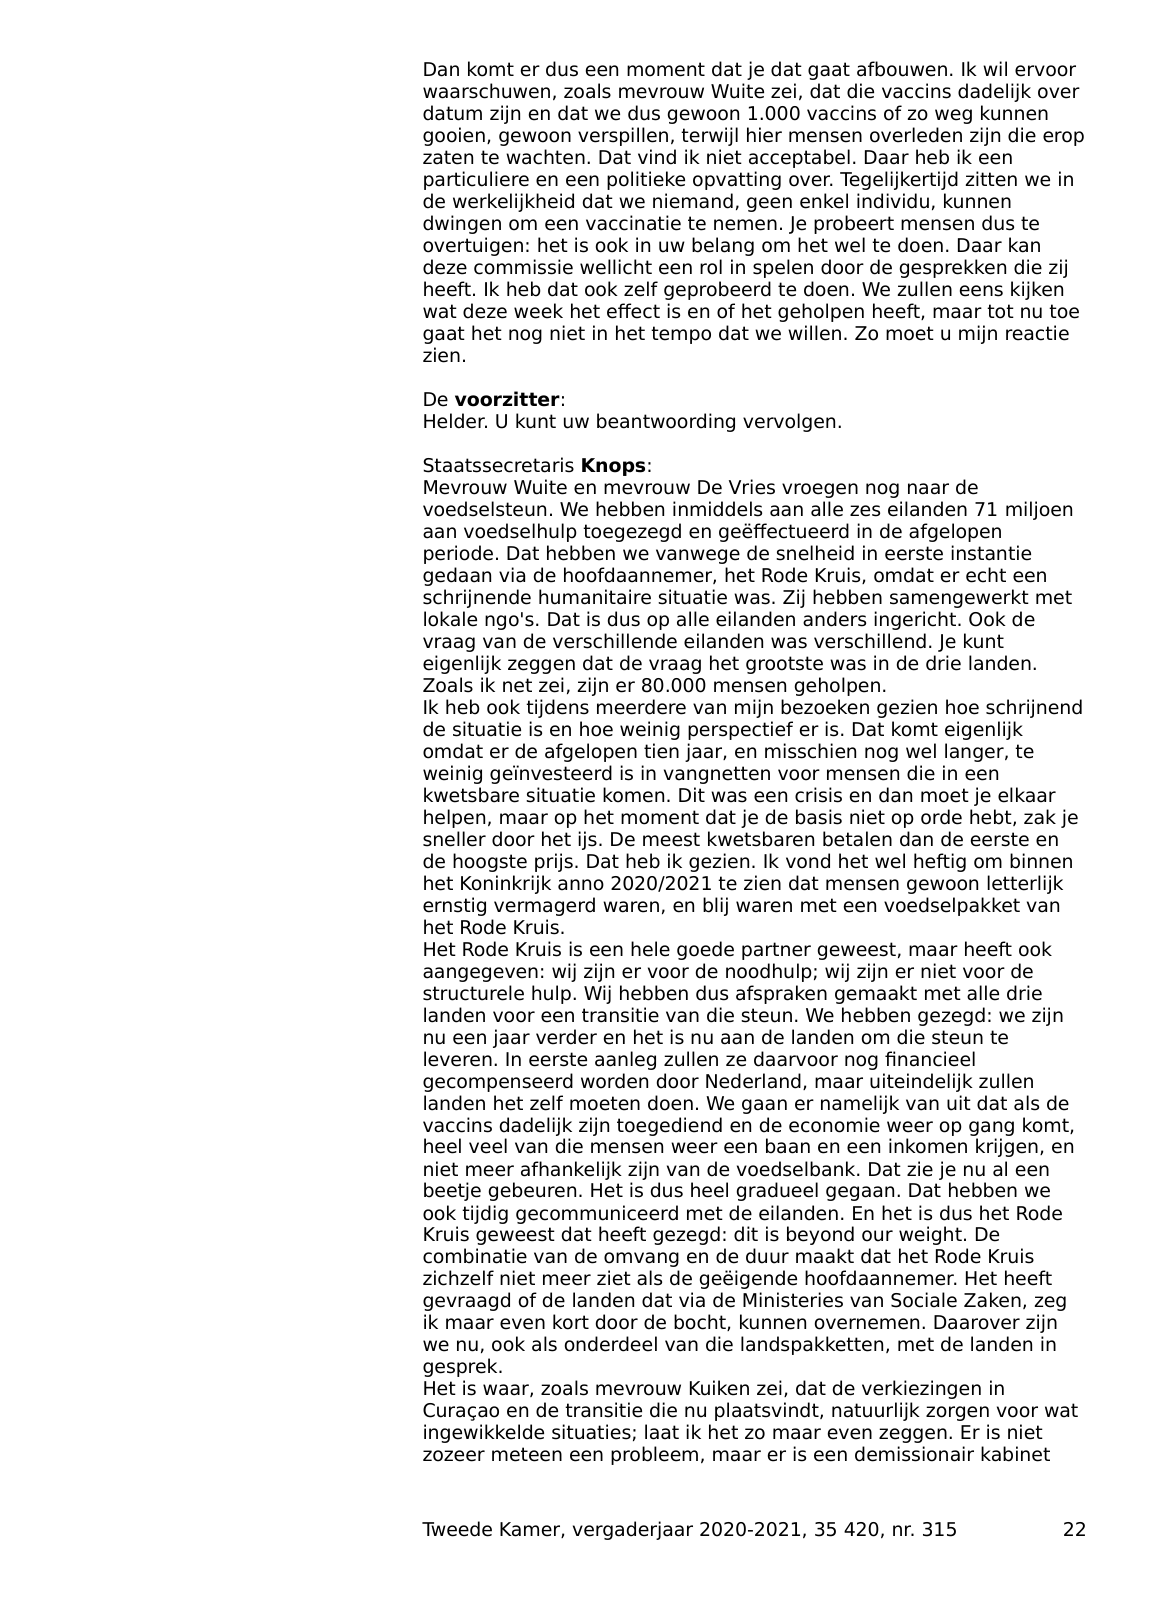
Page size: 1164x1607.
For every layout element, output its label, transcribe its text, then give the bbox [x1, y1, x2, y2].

text De voorzitter: [422, 389, 1087, 411]
text Het Rode Kruis is een hele goede partner geweest, maar heeft ook aangegeven: wij zijn er voor de noodhulp; wij zijn er niet voor de structurele hulp. Wij hebben dus afspraken gemaakt met alle drie landen voor een transitie van die steun. We hebben gezegd: we zijn nu een jaar verder en het is nu aan de landen om die steun te leveren. In eerste aanleg zullen ze daarvoor nog financieel gecompenseerd worden door Nederland, maar uiteindelijk zullen landen het zelf moeten doen. We gaan er namelijk van uit dat als de vaccins dadelijk zijn toegediend en de economie weer op gang komt, heel veel van die mensen weer een baan en een inkomen krijgen, en niet meer afhankelijk zijn van de voedselbank. Dat zie je nu al een beetje gebeuren. Het is dus heel gradueel gegaan. Dat hebben we ook tijdig gecommuniceerd met de eilanden. En het is dus het Rode Kruis geweest dat heeft gezegd: dit is beyond our weight. De combinatie van de omvang en de duur maakt dat het Rode Kruis zichzelf niet meer ziet als de geëigende hoofdaannemer. Het heeft gevraagd of de landen dat via de Ministeries van Sociale Zaken, zeg ik maar even kort door de bocht, kunnen overnemen. Daarover zijn we nu, ook als onderdeel van die landspakketten, met de landen in gesprek. [422, 939, 1087, 1378]
text Het is waar, zoals mevrouw Kuiken zei, dat de verkiezingen in Curaçao en de transitie die nu plaatsvindt, natuurlijk zorgen voor wat ingewikkelde situaties; laat ik het zo maar even zeggen. Er is niet zozeer meteen een probleem, maar er is een demissionair kabinet [422, 1378, 1087, 1466]
text Dan komt er dus een moment dat je dat gaat afbouwen. Ik wil ervoor waarschuwen, zoals mevrouw Wuite zei, dat die vaccins dadelijk over datum zijn en dat we dus gewoon 1.000 vaccins of zo weg kunnen gooien, gewoon verspillen, terwijl hier mensen overleden zijn die erop zaten te wachten. Dat vind ik niet acceptabel. Daar heb ik een particuliere en een politieke opvatting over. Tegelijkertijd zitten we in de werkelijkheid dat we niemand, geen enkel individu, kunnen dwingen om een vaccinatie te nemen. Je probeert mensen dus te overtuigen: het is ook in uw belang om het wel te doen. Daar kan deze commissie wellicht een rol in spelen door de gesprekken die zij heeft. Ik heb dat ook zelf geprobeerd te doen. We zullen eens kijken wat deze week het effect is en of het geholpen heeft, maar tot nu toe gaat het nog niet in het tempo dat we willen. Zo moet u mijn reactie zien. [422, 59, 1087, 367]
text Helder. U kunt uw beantwoording vervolgen. [422, 411, 1087, 433]
text Ik heb ook tijdens meerdere van mijn bezoeken gezien hoe schrijnend de situatie is en hoe weinig perspectief er is. Dat komt eigenlijk omdat er de afgelopen tien jaar, en misschien nog wel langer, te weinig geïnvesteerd is in vangnetten voor mensen die in een kwetsbare situatie komen. Dit was een crisis en dan moet je elkaar helpen, maar op het moment dat je de basis niet op orde hebt, zak je sneller door het ijs. De meest kwetsbaren betalen dan de eerste en de hoogste prijs. Dat heb ik gezien. Ik vond het wel heftig om binnen het Koninkrijk anno 2020/2021 te zien dat mensen gewoon letterlijk ernstig vermagerd waren, en blij waren met een voedselpakket van het Rode Kruis. [422, 697, 1087, 939]
text Staatssecretaris Knops: [422, 455, 1087, 477]
text Mevrouw Wuite en mevrouw De Vries vroegen nog naar de voedselsteun. We hebben inmiddels aan alle zes eilanden 71 miljoen aan voedselhulp toegezegd en geëffectueerd in de afgelopen periode. Dat hebben we vanwege de snelheid in eerste instantie gedaan via de hoofdaannemer, het Rode Kruis, omdat er echt een schrijnende humanitaire situatie was. Zij hebben samengewerkt met lokale ngo's. Dat is dus op alle eilanden anders ingericht. Ook de vraag van de verschillende eilanden was verschillend. Je kunt eigenlijk zeggen dat de vraag het grootste was in de drie landen. Zoals ik net zei, zijn er 80.000 mensen geholpen. [422, 477, 1087, 697]
